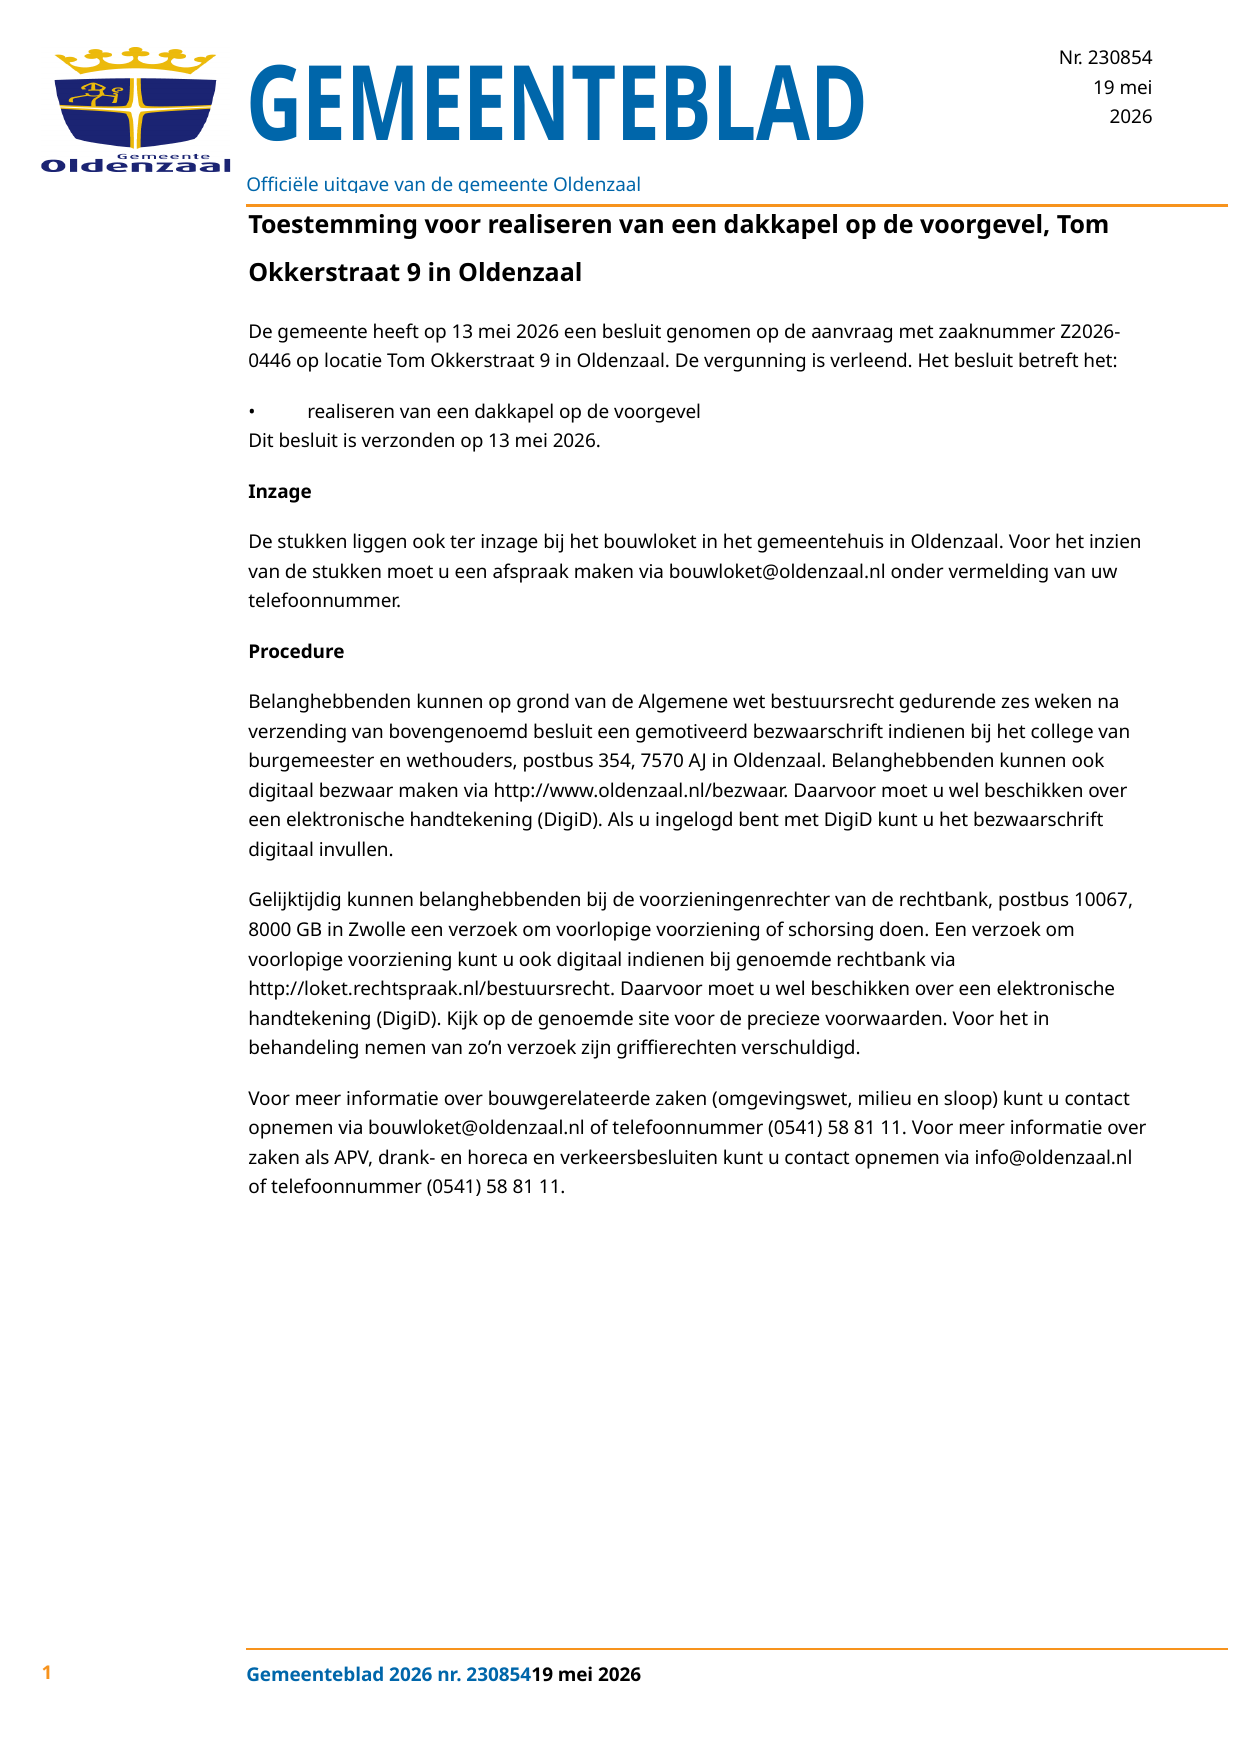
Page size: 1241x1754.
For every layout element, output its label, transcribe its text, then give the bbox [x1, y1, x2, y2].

picture [41, 47, 231, 172]
text Toestemming voor realiseren van een dakkapel op de voorgevel, Tom Okkerstraat 9 in Oldenzaal [248, 207, 1152, 288]
text Inzage [248, 478, 1152, 504]
text Gelijktijdig kunnen belanghebbenden bij de voorzieningenrechter van de rechtbank, postbus 10067, 8000 GB in Zwolle een verzoek om voorlopige voorziening of schorsing doen. Een verzoek om voorlopige voorziening kunt u ook digitaal indienen bij genoemde rechtbank via http://loket.rechtspraak.nl/bestuursrecht. Daarvoor moet u wel beschikken over een elektronische handtekening (DigiD). Kijk op de genoemde site voor de precieze voorwaarden. Voor het in behandeling nemen van zo’n verzoek zijn griffierechten verschuldigd. [248, 887, 1152, 1060]
text Voor meer informatie over bouwgerelateerde zaken (omgevingswet, milieu en sloop) kunt u contact opnemen via bouwloket@oldenzaal.nl of telefoonnummer (0541) 58 81 11. Voor meer informatie over zaken als APV, drank- en horeca en verkeersbesluiten kunt u contact opnemen via info@oldenzaal.nl of telefoonnummer (0541) 58 81 11. [248, 1085, 1152, 1199]
text Dit besluit is verzonden op 13 mei 2026. [248, 427, 1152, 453]
text Procedure [248, 638, 1152, 664]
text Belanghebbenden kunnen op grond van de Algemene wet bestuursrecht gedurende zes weken na verzending van bovengenoemd besluit een gemotiveerd bezwaarschrift indienen bij het college van burgemeester en wethouders, postbus 354, 7570 AJ in Oldenzaal. Belanghebbenden kunnen ook digitaal bezwaar maken via http://www.oldenzaal.nl/bezwaar. Daarvoor moet u wel beschikken over een elektronische handtekening (DigiD). Als u ingelogd bent met DigiD kunt u het bezwaarschrift digitaal invullen. [248, 688, 1152, 862]
list realiseren van een dakkapel op de voorgevel [248, 398, 1152, 424]
text De gemeente heeft op 13 mei 2026 een besluit genomen op de aanvraag met zaaknummer Z2026-0446 op locatie Tom Okkerstraat 9 in Oldenzaal. De vergunning is verleend. Het besluit betreft het: [248, 318, 1152, 373]
text De stukken liggen ook ter inzage bij het bouwloket in het gemeentehuis in Oldenzaal. Voor het inzien van de stukken moet u een afspraak maken via bouwloket@oldenzaal.nl onder vermelding van uw telefoonnummer. [248, 528, 1152, 613]
